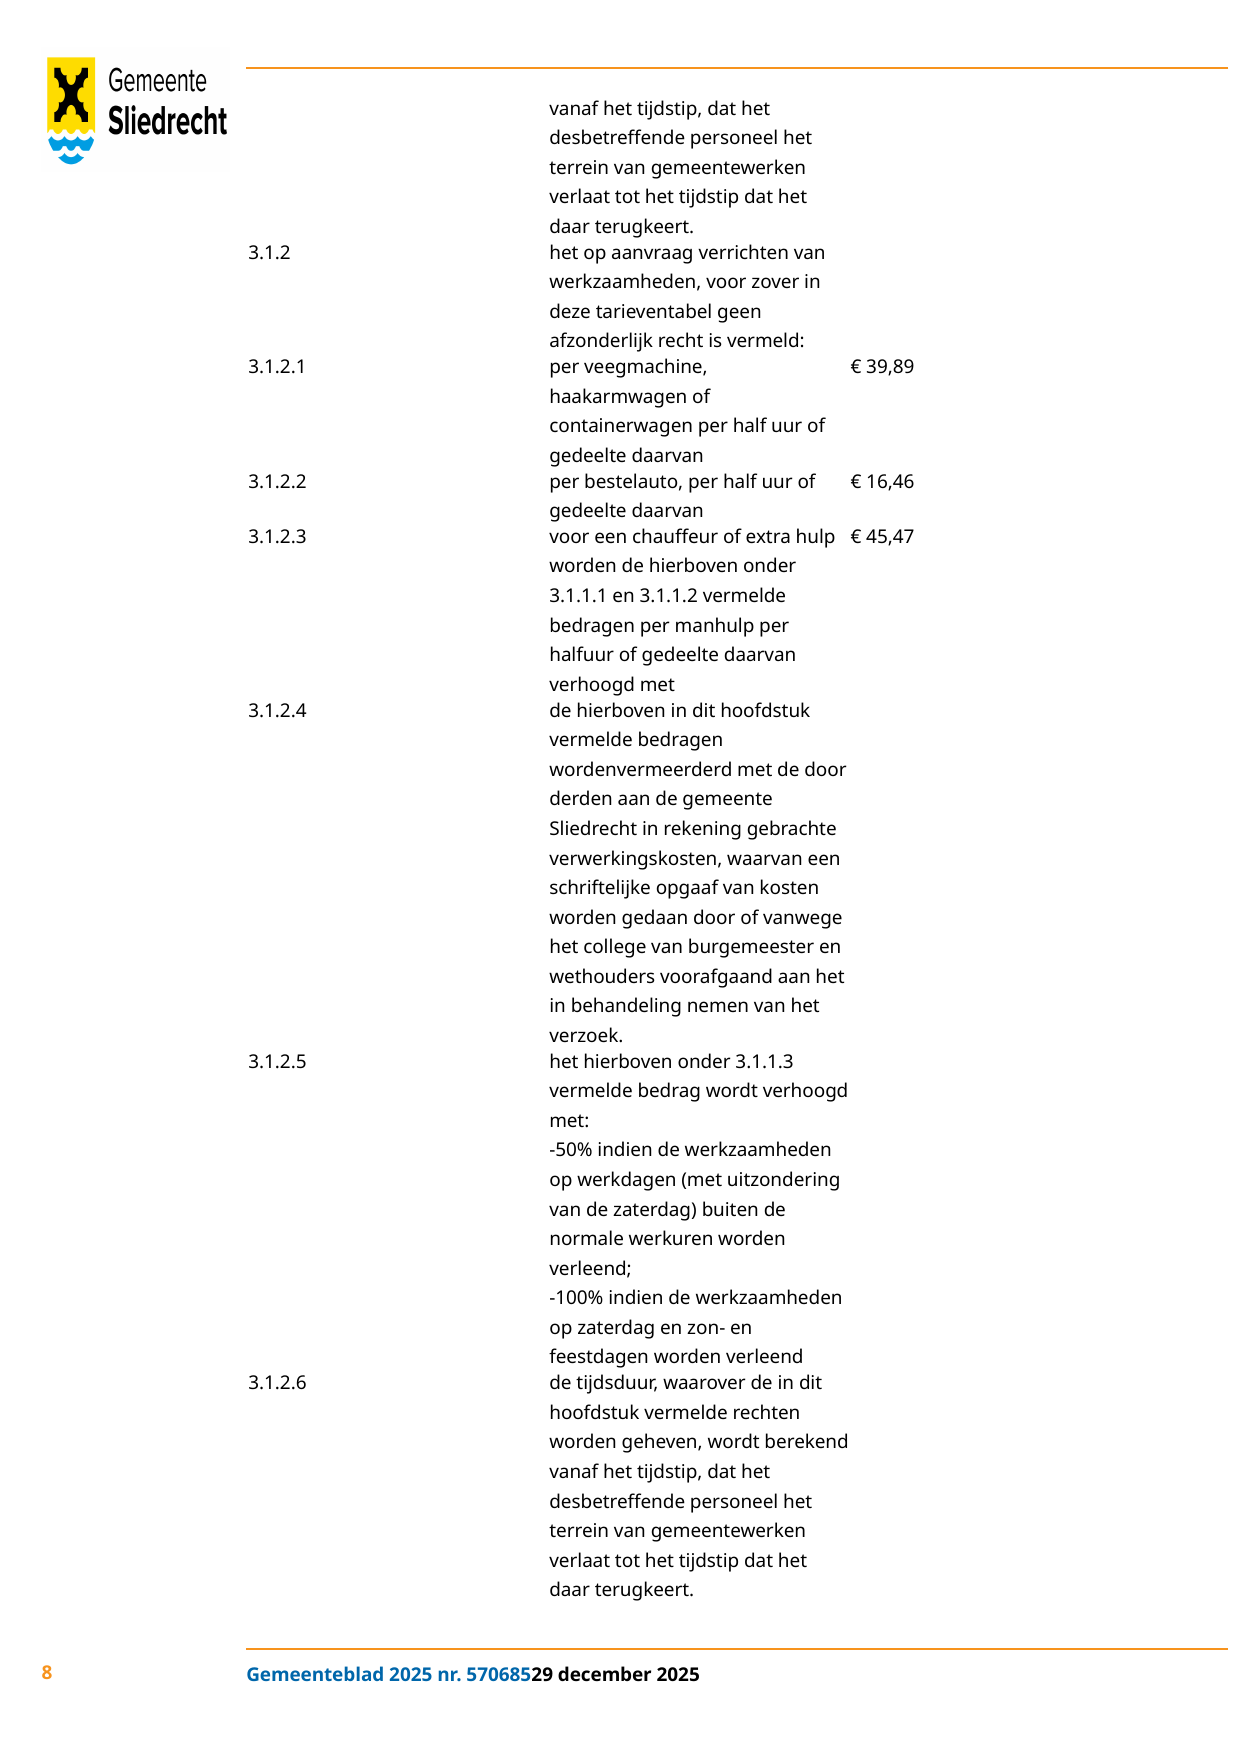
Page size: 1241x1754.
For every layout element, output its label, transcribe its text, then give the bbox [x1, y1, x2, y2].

table_cell 3.1.2.5 [248, 1048, 549, 1369]
table_cell 3.1.2 [248, 239, 549, 353]
picture [41, 47, 231, 172]
table_cell 3.1.2.3 [248, 523, 549, 697]
table_cell de tijdsduur, waarover de in dit hoofdstuk vermelde rechten worden geheven, wordt berekend vanaf het tijdstip, dat het desbetreffende personeel het terrein van gemeentewerken verlaat tot het tijdstip dat het daar terugkeert. [549, 1370, 850, 1602]
table_cell het hierboven onder 3.1.1.3 vermelde bedrag wordt verhoogd met: -50% indien de werkzaamheden op werkdagen (met uitzondering van de zaterdag) buiten de normale werkuren worden verleend; -100% indien de werkzaamheden op zaterdag en zon- en feestdagen worden verleend [549, 1048, 850, 1369]
table_cell voor een chauffeur of extra hulp worden de hierboven onder 3.1.1.1 en 3.1.1.2 vermelde bedragen per manhulp per halfuur of gedeelte daarvan verhoogd met [549, 523, 850, 697]
table_cell [850, 697, 1152, 1048]
table_cell [850, 1048, 1152, 1369]
table_cell 3.1.2.6 [248, 1370, 549, 1602]
table_cell [850, 1370, 1152, 1602]
table_cell € 39,89 [850, 353, 1152, 468]
table_cell het op aanvraag verrichten van werkzaamheden, voor zover in deze tarieventabel geen afzonderlijk recht is vermeld: [549, 239, 850, 353]
table_cell 3.1.2.4 [248, 697, 549, 1048]
table_cell per veegmachine, haakarmwagen of containerwagen per half uur of gedeelte daarvan [549, 353, 850, 468]
table_cell vanaf het tijdstip, dat het desbetreffende personeel het terrein van gemeentewerken verlaat tot het tijdstip dat het daar terugkeert. [549, 95, 850, 239]
table_cell € 16,46 [850, 468, 1152, 523]
table_cell per bestelauto, per half uur of gedeelte daarvan [549, 468, 850, 523]
table_cell [850, 239, 1152, 353]
table_cell [248, 95, 549, 239]
table_cell de hierboven in dit hoofdstuk vermelde bedragen wordenvermeerderd met de door derden aan de gemeente Sliedrecht in rekening gebrachte verwerkingskosten, waarvan een schriftelijke opgaaf van kosten worden gedaan door of vanwege het college van burgemeester en wethouders voorafgaand aan het in behandeling nemen van het verzoek. [549, 697, 850, 1048]
table_cell 3.1.2.1 [248, 353, 549, 468]
table_cell 3.1.2.2 [248, 468, 549, 523]
table_cell € 45,47 [850, 523, 1152, 697]
table_cell [850, 95, 1152, 239]
